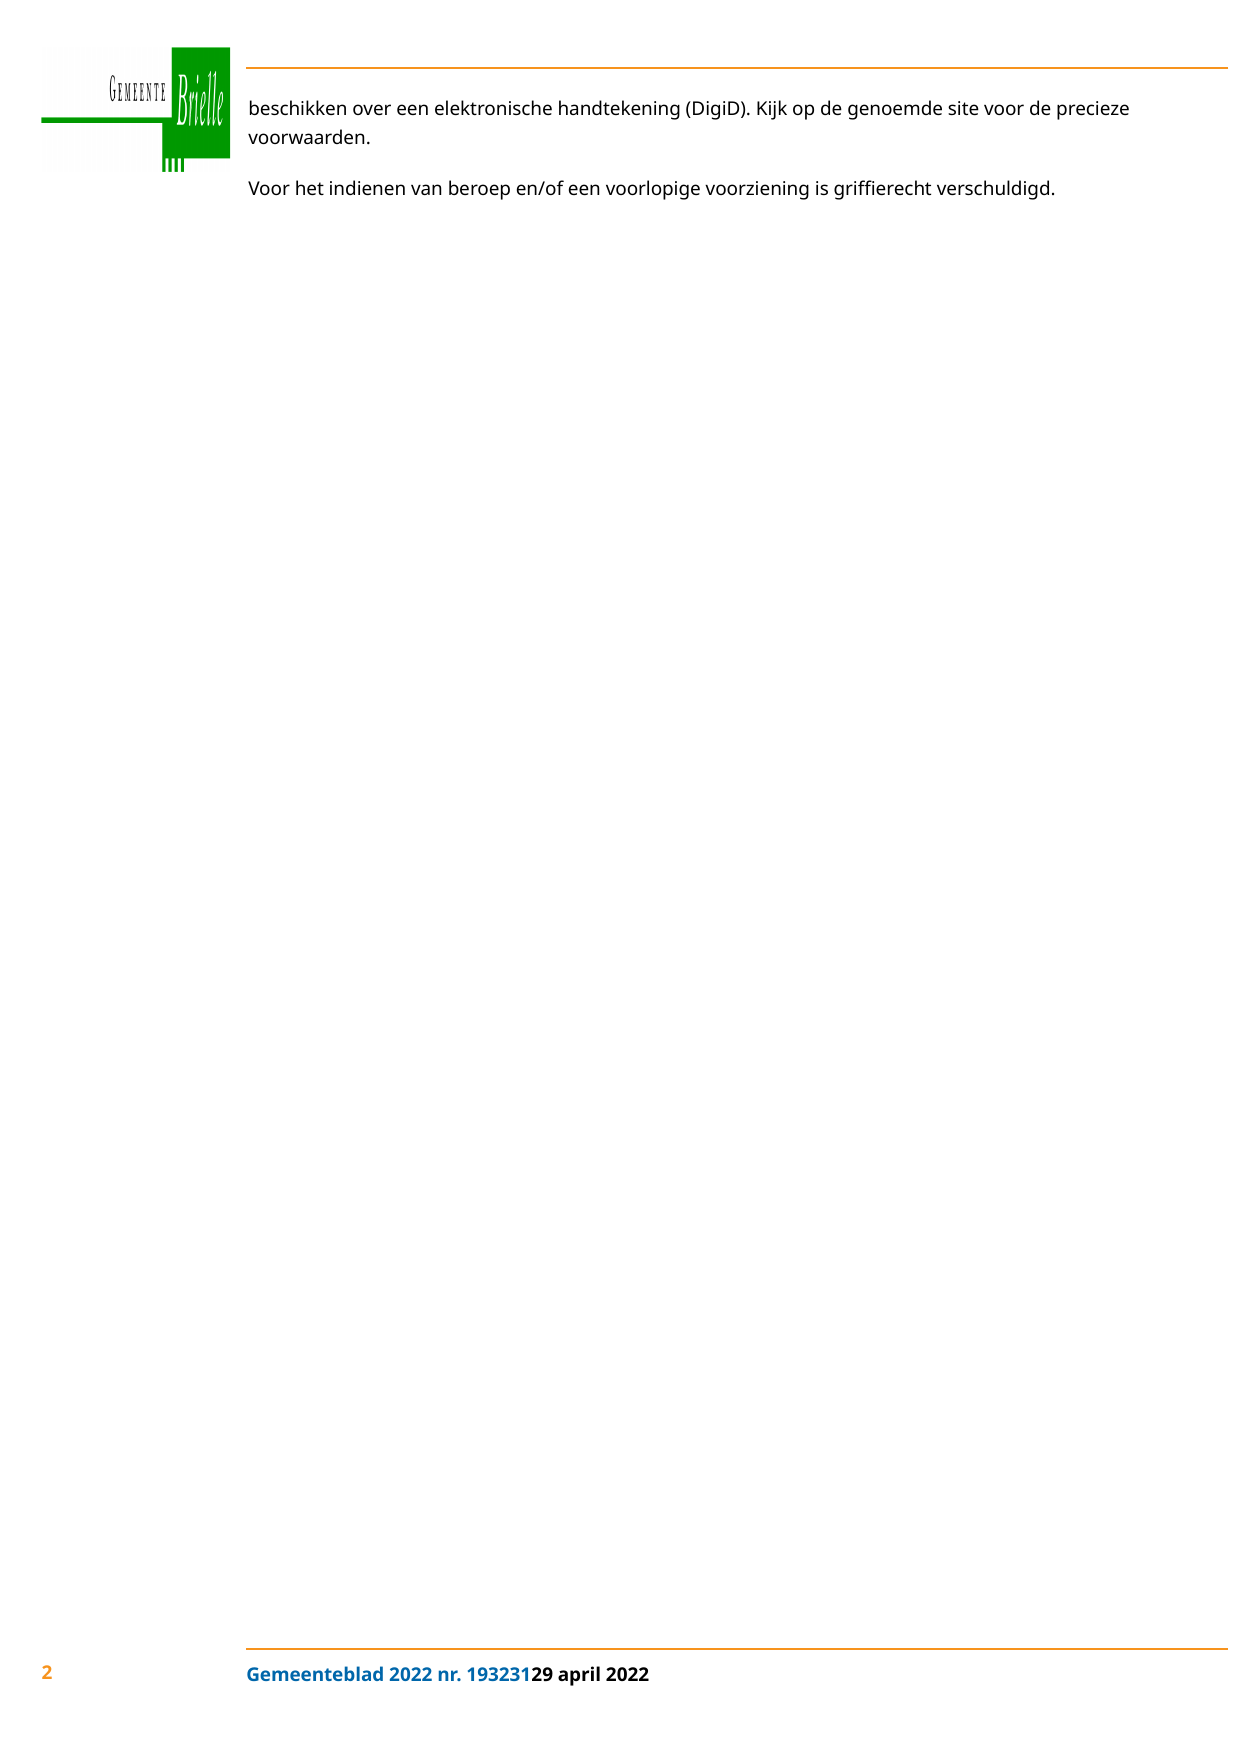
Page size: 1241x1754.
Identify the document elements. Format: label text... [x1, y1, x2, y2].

text beschikken over een elektronische handtekening (DigiD). Kijk op de genoemde site voor de precieze voorwaarden. [248, 95, 1152, 150]
text Voor het indienen van beroep en/of een voorlopige voorziening is griffierecht verschuldigd. [248, 175, 1152, 201]
picture [41, 47, 231, 172]
